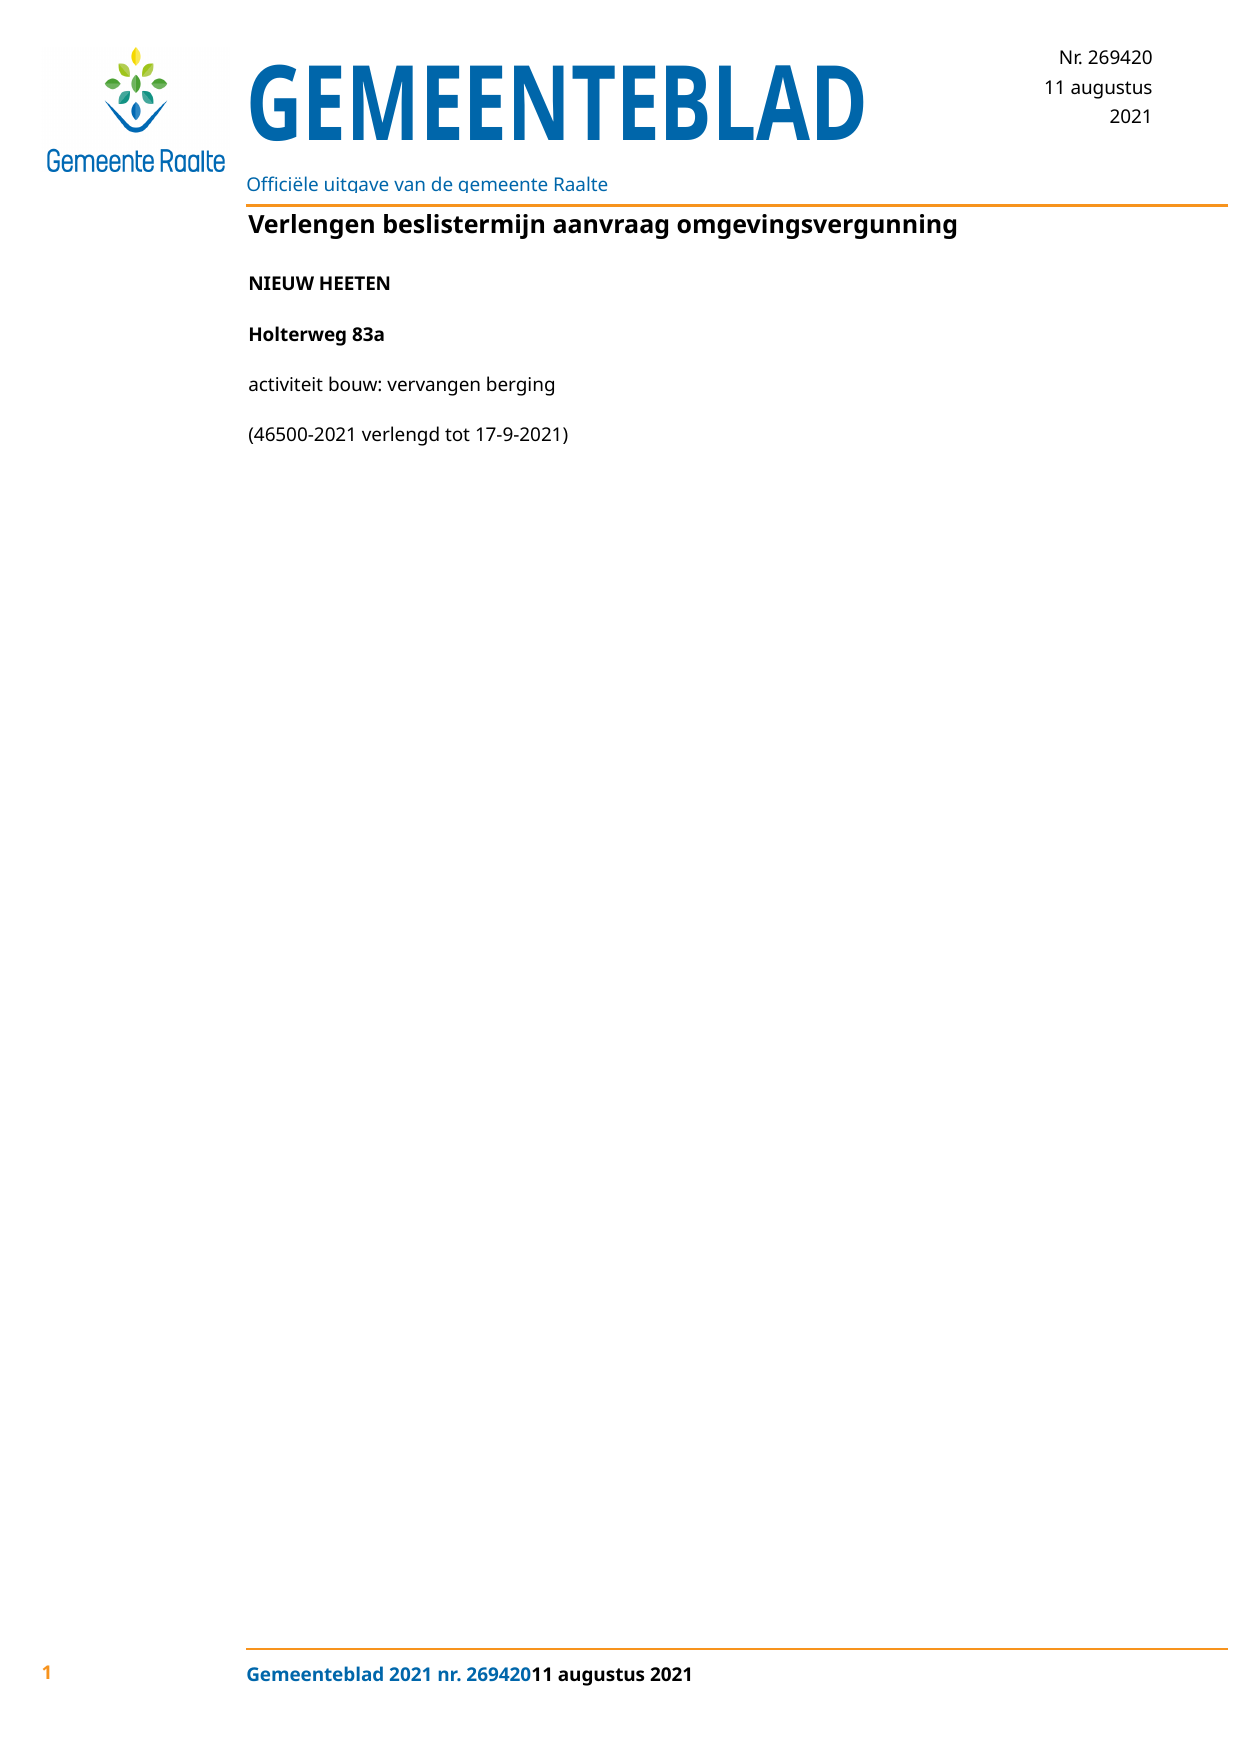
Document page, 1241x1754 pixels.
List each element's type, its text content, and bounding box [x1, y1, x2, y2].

text NIEUW HEETEN [248, 270, 1152, 296]
picture [41, 47, 231, 172]
text (46500-2021 verlengd tot 17-9-2021) [248, 422, 1152, 447]
text Verlengen beslistermijn aanvraag omgevingsvergunning [248, 207, 1152, 241]
text activiteit bouw: vervangen berging [248, 371, 1152, 397]
text Holterweg 83a [248, 321, 1152, 346]
